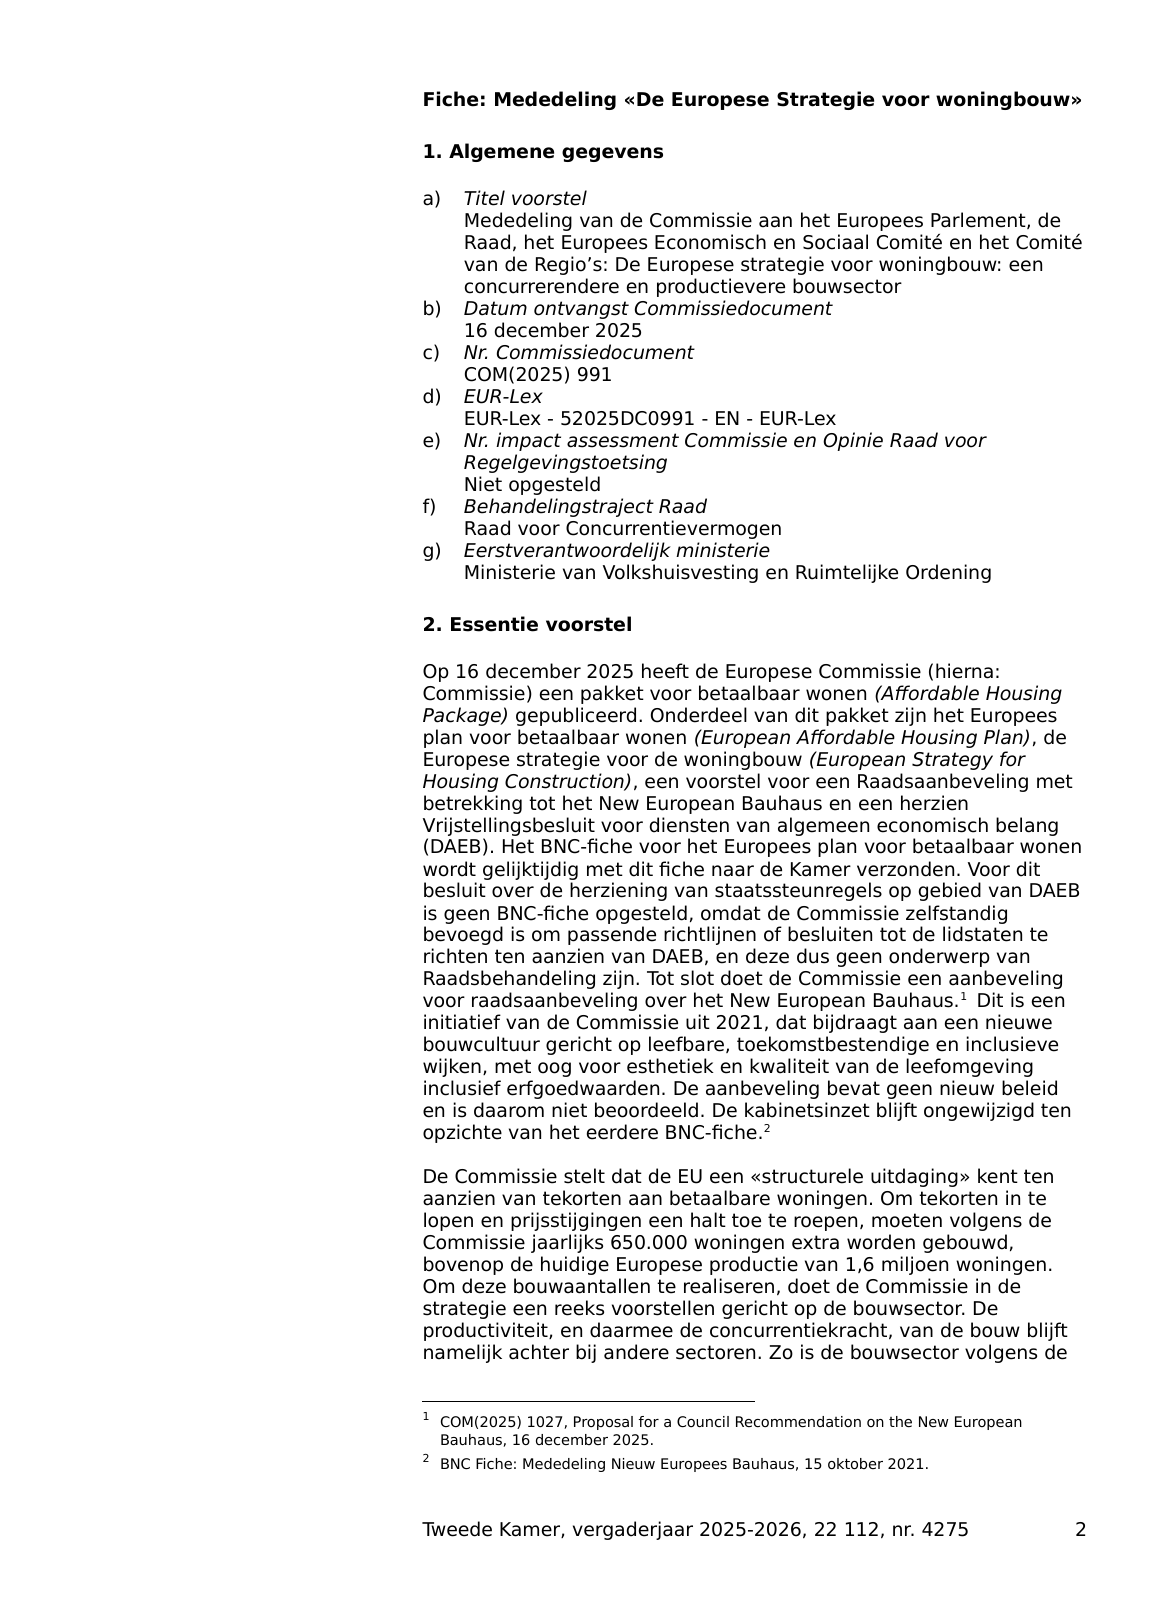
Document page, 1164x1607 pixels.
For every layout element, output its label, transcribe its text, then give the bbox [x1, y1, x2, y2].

text c) Nr. Commissiedocument [422, 342, 1087, 364]
text 16 december 2025 [464, 320, 1087, 342]
text f) Behandelingstraject Raad [422, 496, 1087, 518]
text COM(2025) 991 [464, 364, 1087, 386]
text BNC Fiche: Mededeling Nieuw Europees Bauhaus, 15 oktober 2021. [422, 1452, 1087, 1474]
text Ministerie van Volkshuisvesting en Ruimtelijke Ordening [464, 562, 1087, 584]
text Op 16 december 2025 heeft de Europese Commissie (hierna: Commissie) een pakket voor betaalbaar wonen (Affordable Housing Package) gepubliceerd. Onderdeel van dit pakket zijn het Europees plan voor betaalbaar wonen (European Affordable Housing Plan), de Europese strategie voor de woningbouw (European Strategy for Housing Construction), een voorstel voor een Raadsaanbeveling met betrekking tot het New European Bauhaus en een herzien Vrijstellingsbesluit voor diensten van algemeen economisch belang (DAEB). Het BNC-fiche voor het Europees plan voor betaalbaar wonen wordt gelijktijdig met dit fiche naar de Kamer verzonden. Voor dit besluit over de herziening van staatssteunregels op gebied van DAEB is geen BNC-fiche opgesteld, omdat de Commissie zelfstandig bevoegd is om passende richtlijnen of besluiten tot de lidstaten te richten ten aanzien van DAEB, en deze dus geen onderwerp van Raadsbehandeling zijn. Tot slot doet de Commissie een aanbeveling voor raadsaanbeveling over het New European Bauhaus. Dit is een initiatief van de Commissie uit 2021, dat bijdraagt aan een nieuwe bouwcultuur gericht op leefbare, toekomstbestendige en inclusieve wijken, met oog voor esthetiek en kwaliteit van de leefomgeving inclusief erfgoedwaarden. De aanbeveling bevat geen nieuw beleid en is daarom niet beoordeeld. De kabinetsinzet blijft ongewijzigd ten opzichte van het eerdere BNC-fiche. [422, 661, 1087, 1144]
text Raad voor Concurrentievermogen [464, 518, 1087, 540]
text De Commissie stelt dat de EU een «structurele uitdaging» kent ten aanzien van tekorten aan betaalbare woningen. Om tekorten in te lopen en prijsstijgingen een halt toe te roepen, moeten volgens de Commissie jaarlijks 650.000 woningen extra worden gebouwd, bovenop de huidige Europese productie van 1,6 miljoen woningen. Om deze bouwaantallen te realiseren, doet de Commissie in de strategie een reeks voorstellen gericht op de bouwsector. De productiviteit, en daarmee de concurrentiekracht, van de bouw blijft namelijk achter bij andere sectoren. Zo is de bouwsector volgens de [422, 1166, 1087, 1364]
subtitle 2. Essentie voorstel [422, 614, 1087, 636]
subtitle 1. Algemene gegevens [422, 141, 1087, 163]
text Mededeling van de Commissie aan het Europees Parlement, de Raad, het Europees Economisch en Sociaal Comité en het Comité van de Regio’s: De Europese strategie voor woningbouw: een concurrerendere en productievere bouwsector [464, 210, 1087, 298]
text a) Titel voorstel [422, 188, 1087, 210]
subtitle Fiche: Mededeling «De Europese Strategie voor woningbouw» [422, 89, 1087, 111]
text COM(2025) 1027, Proposal for a Council Recommendation on the New European Bauhaus, 16 december 2025. [422, 1410, 1087, 1449]
text d) EUR-Lex [422, 386, 1087, 408]
text EUR-Lex - 52025DC0991 - EN - EUR-Lex [464, 408, 1087, 430]
text Niet opgesteld [464, 474, 1087, 496]
text e) Nr. impact assessment Commissie en Opinie Raad voor Regelgevingstoetsing [422, 430, 1087, 474]
text g) Eerstverantwoordelijk ministerie [422, 540, 1087, 562]
text b) Datum ontvangst Commissiedocument [422, 298, 1087, 320]
